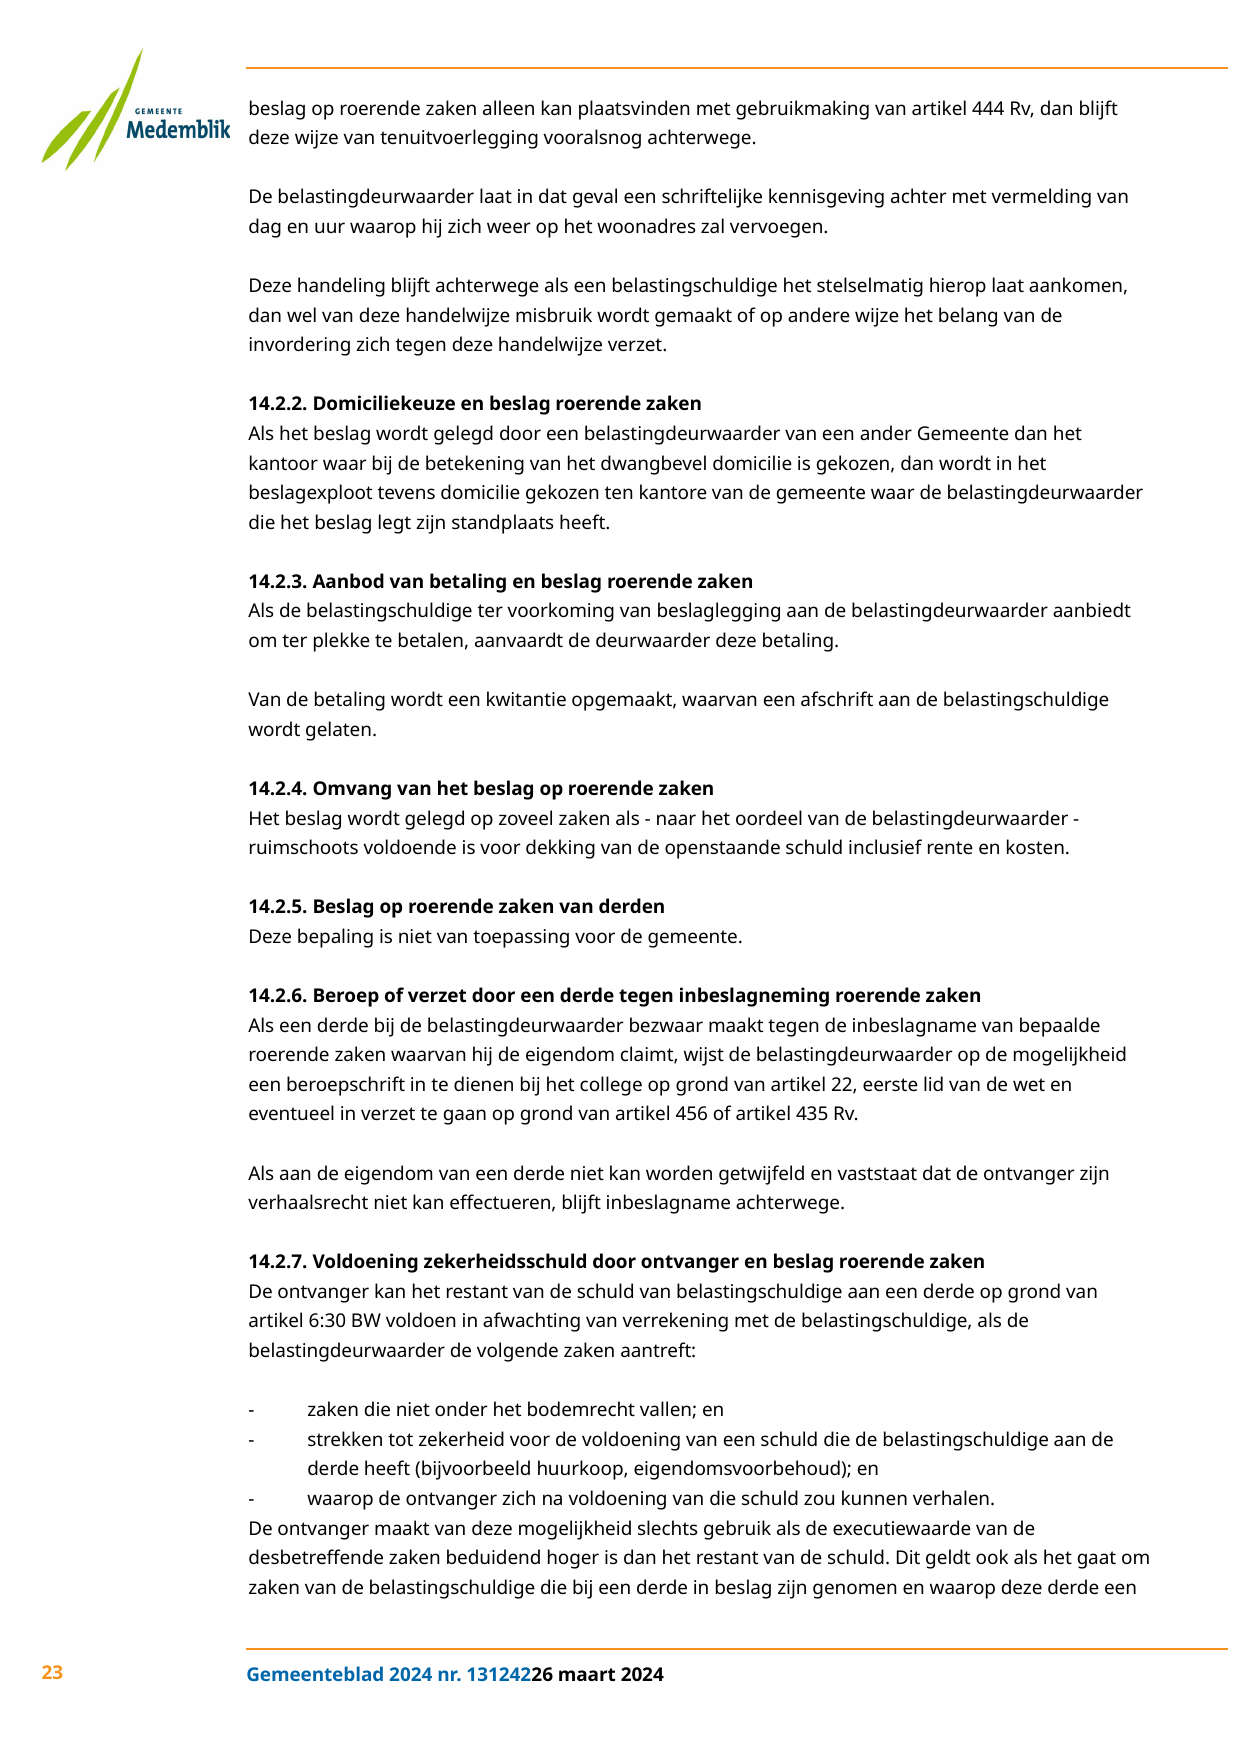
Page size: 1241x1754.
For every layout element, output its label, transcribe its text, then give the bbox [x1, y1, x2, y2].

text 14.2.4. Omvang van het beslag op roerende zaken [248, 775, 1152, 801]
text De ontvanger kan het restant van de schuld van belastingschuldige aan een derde op grond van artikel 6:30 BW voldoen in afwachting van verrekening met de belastingschuldige, als de belastingdeurwaarder de volgende zaken aantreft: [248, 1278, 1152, 1363]
text beslag op roerende zaken alleen kan plaatsvinden met gebruikmaking van artikel 444 Rv, dan blijft deze wijze van tenuitvoerlegging vooralsnog achterwege. [248, 95, 1152, 150]
text Van de betaling wordt een kwitantie opgemaakt, waarvan een afschrift aan de belastingschuldige wordt gelaten. [248, 686, 1152, 742]
list waarop de ontvanger zich na voldoening van die schuld zou kunnen verhalen. [248, 1485, 1152, 1511]
text Deze handeling blijft achterwege als een belastingschuldige het stelselmatig hierop laat aankomen, dan wel van deze handelwijze misbruik wordt gemaakt of op andere wijze het belang van de invordering zich tegen deze handelwijze verzet. [248, 272, 1152, 357]
text 14.2.5. Beslag op roerende zaken van derden [248, 893, 1152, 919]
text Als de belastingschuldige ter voorkoming van beslaglegging aan de belastingdeurwaarder aanbiedt om ter plekke te betalen, aanvaardt de deurwaarder deze betaling. [248, 598, 1152, 653]
text 14.2.2. Domiciliekeuze en beslag roerende zaken [248, 391, 1152, 416]
list zaken die niet onder het bodemrecht vallen; en [248, 1396, 1152, 1422]
picture [41, 47, 231, 172]
text Als het beslag wordt gelegd door een belastingdeurwaarder van een ander Gemeente dan het kantoor waar bij de betekening van het dwangbevel domicilie is gekozen, dan wordt in het beslagexploot tevens domicilie gekozen ten kantore van de gemeente waar de belastingdeurwaarder die het beslag legt zijn standplaats heeft. [248, 420, 1152, 535]
text Het beslag wordt gelegd op zoveel zaken als - naar het oordeel van de belastingdeurwaarder - ruimschoots voldoende is voor dekking van de openstaande schuld inclusief rente en kosten. [248, 805, 1152, 860]
text Deze bepaling is niet van toepassing voor de gemeente. [248, 923, 1152, 949]
text Als een derde bij de belastingdeurwaarder bezwaar maakt tegen de inbeslagname van bepaalde roerende zaken waarvan hij de eigendom claimt, wijst de belastingdeurwaarder op de mogelijkheid een beroepschrift in te dienen bij het college op grond van artikel 22, eerste lid van de wet en eventueel in verzet te gaan op grond van artikel 456 of artikel 435 Rv. [248, 1012, 1152, 1126]
text De ontvanger maakt van deze mogelijkheid slechts gebruik als de executiewaarde van de desbetreffende zaken beduidend hoger is dan het restant van de schuld. Dit geldt ook als het gaat om zaken van de belastingschuldige die bij een derde in beslag zijn genomen en waarop deze derde een [248, 1515, 1152, 1600]
text 14.2.7. Voldoening zekerheidsschuld door ontvanger en beslag roerende zaken [248, 1248, 1152, 1274]
text 14.2.3. Aanbod van betaling en beslag roerende zaken [248, 568, 1152, 594]
text Als aan de eigendom van een derde niet kan worden getwijfeld en vaststaat dat de ontvanger zijn verhaalsrecht niet kan effectueren, blijft inbeslagname achterwege. [248, 1160, 1152, 1215]
text De belastingdeurwaarder laat in dat geval een schriftelijke kennisgeving achter met vermelding van dag en uur waarop hij zich weer op het woonadres zal vervoegen. [248, 183, 1152, 239]
list strekken tot zekerheid voor de voldoening van een schuld die de belastingschuldige aan de derde heeft (bijvoorbeeld huurkoop, eigendomsvoorbehoud); en [248, 1426, 1152, 1481]
text 14.2.6. Beroep of verzet door een derde tegen inbeslagneming roerende zaken [248, 982, 1152, 1008]
